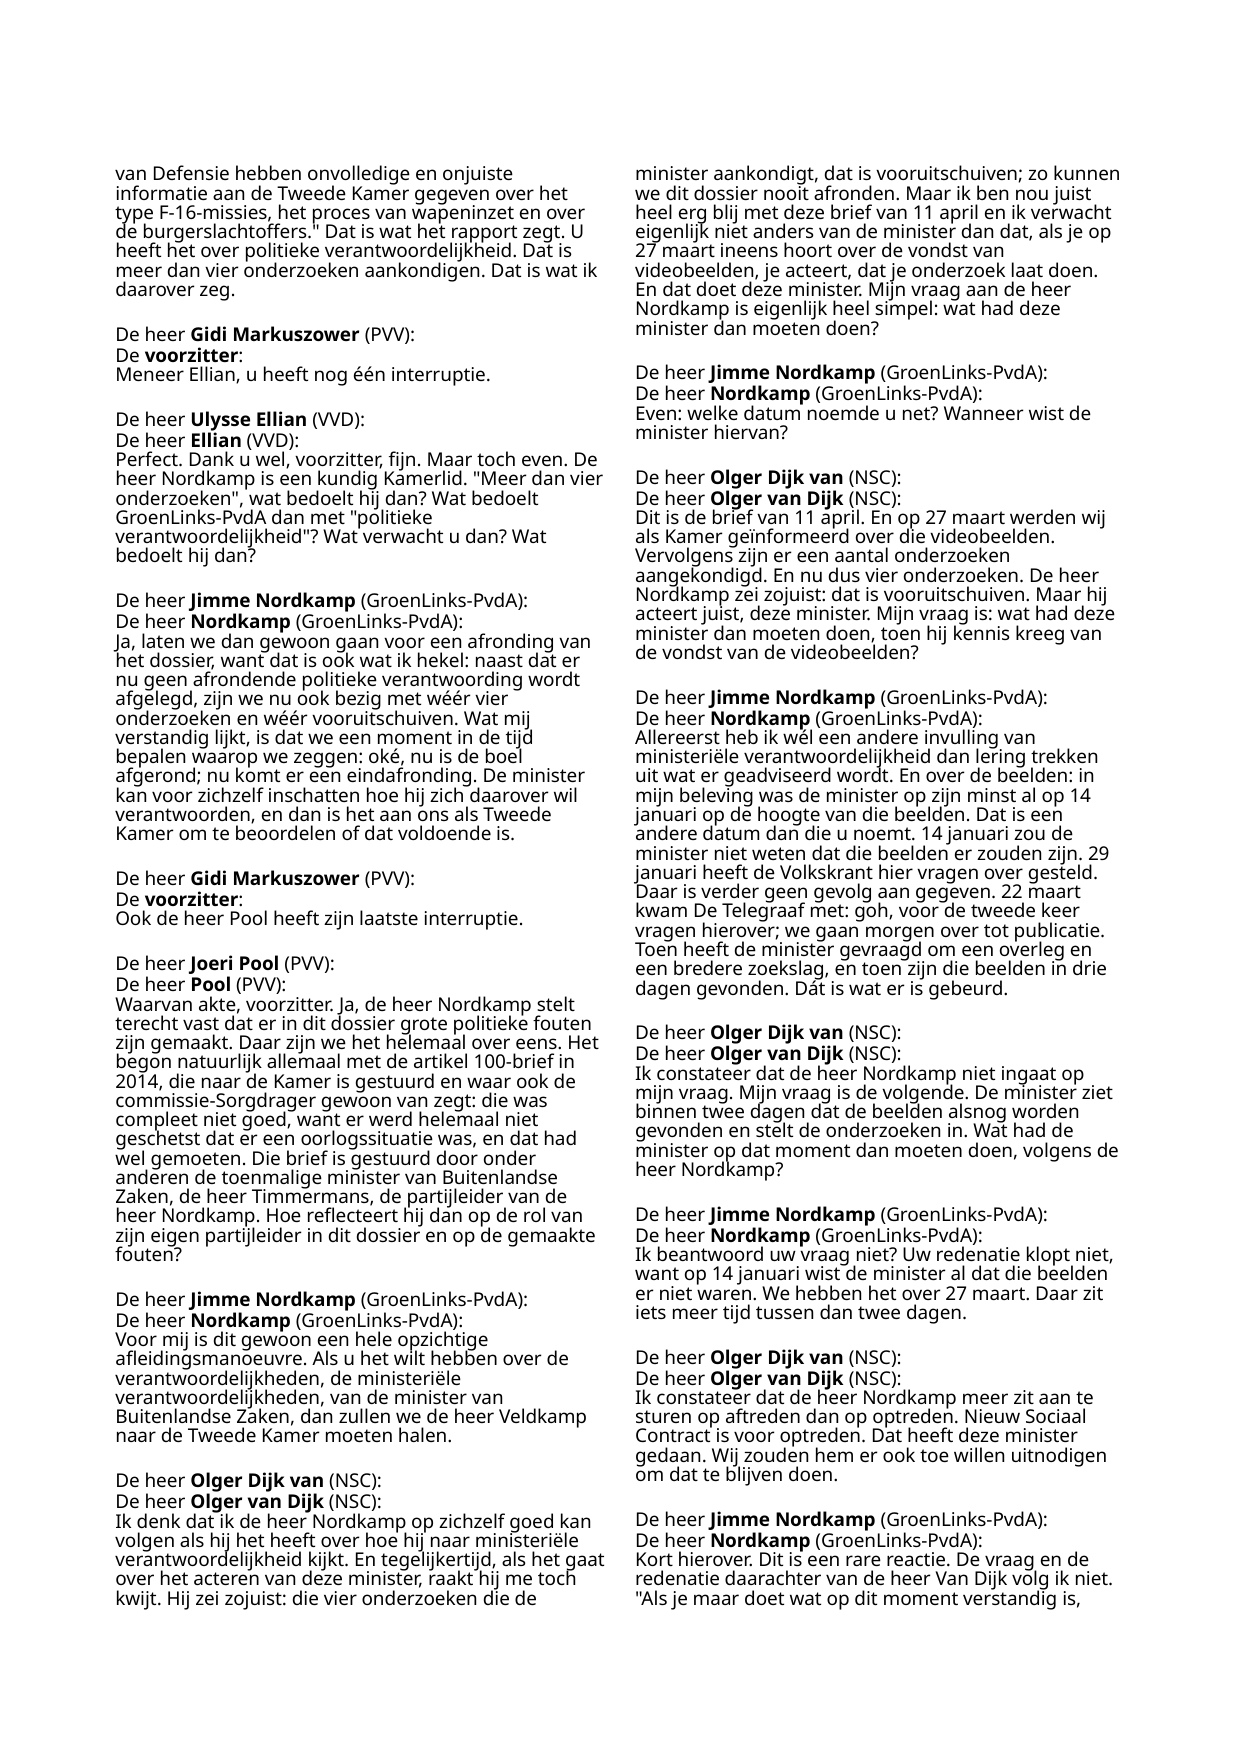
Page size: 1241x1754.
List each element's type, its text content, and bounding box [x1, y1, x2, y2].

text De heer Jimme Nordkamp (GroenLinks-PvdA): [635, 1506, 1125, 1532]
text De heer Jimme Nordkamp (GroenLinks-PvdA): [115, 588, 605, 613]
text De heer Joeri Pool (PVV): [115, 951, 605, 976]
text De heer Gidi Markuszower (PVV): [115, 321, 605, 347]
text Ik beantwoord uw vraag niet? Uw redenatie klopt niet, want op 14 januari wist de minister al dat die beelden er niet waren. We hebben het over 27 maart. Daar zit iets meer tijd tussen dan twee dagen. [635, 1246, 1125, 1323]
text De heer Nordkamp (GroenLinks-PvdA): [115, 613, 605, 633]
text Ook de heer Pool heeft zijn laatste interruptie. [115, 910, 605, 930]
text De heer Olger van Dijk (NSC): [635, 1370, 1125, 1389]
text Voor mij is dit gewoon een hele opzichtige afleidingsmanoeuvre. Als u het wilt hebben over de verantwoordelijkheden, de ministeriële verantwoordelijkheden, van de minister van Buitenlandse Zaken, dan zullen we de heer Veldkamp naar de Tweede Kamer moeten halen. [115, 1331, 605, 1447]
text Kort hierover. Dit is een rare reactie. De vraag en de redenatie daarachter van de heer Van Dijk volg ik niet. "Als je maar doet wat op dit moment verstandig is, [635, 1551, 1125, 1609]
text De voorzitter: [115, 891, 605, 910]
text Perfect. Dank u wel, voorzitter, fijn. Maar toch even. De heer Nordkamp is een kundig Kamerlid. "Meer dan vier onderzoeken", wat bedoelt hij dan? Wat bedoelt GroenLinks-PvdA dan met "politieke verantwoordelijkheid"? Wat verwacht u dan? Wat bedoelt hij dan? [115, 451, 605, 567]
text De heer Olger Dijk van (NSC): [635, 464, 1125, 490]
text De heer Nordkamp (GroenLinks-PvdA): [635, 1532, 1125, 1551]
text De heer Olger Dijk van (NSC): [635, 1019, 1125, 1045]
text Ik constateer dat de heer Nordkamp meer zit aan te sturen op aftreden dan op optreden. Nieuw Sociaal Contract is voor optreden. Dat heeft deze minister gedaan. Wij zouden hem er ook toe willen uitnodigen om dat te blijven doen. [635, 1389, 1125, 1485]
text Ik denk dat ik de heer Nordkamp op zichzelf goed kan volgen als hij het heeft over hoe hij naar ministeriële verantwoordelijkheid kijkt. En tegelijkertijd, als het gaat over het acteren van deze minister, raakt hij me toch kwijt. Hij zei zojuist: die vier onderzoeken die de [115, 1513, 605, 1609]
text Allereerst heb ik wél een andere invulling van ministeriële verantwoordelijkheid dan lering trekken uit wat er geadviseerd wordt. En over de beelden: in mijn beleving was de minister op zijn minst al op 14 januari op de hoogte van die beelden. Dat is een andere datum dan die u noemt. 14 januari zou de minister niet weten dat die beelden er zouden zijn. 29 januari heeft de Volkskrant hier vragen over gesteld. Daar is verder geen gevolg aan gegeven. 22 maart kwam De Telegraaf met: goh, voor de tweede keer vragen hierover; we gaan morgen over tot publicatie. Toen heeft de minister gevraagd om een overleg en een bredere zoekslag, en toen zijn die beelden in drie dagen gevonden. Dát is wat er is gebeurd. [635, 729, 1125, 999]
text Even: welke datum noemde u net? Wanneer wist de minister hiervan? [635, 404, 1125, 443]
text De heer Nordkamp (GroenLinks-PvdA): [635, 385, 1125, 404]
text van Defensie hebben onvolledige en onjuiste informatie aan de Tweede Kamer gegeven over het type F-16-missies, het proces van wapeninzet en over de burgerslachtoffers." Dat is wat het rapport zegt. U heeft het over politieke verantwoordelijkheid. Dat is meer dan vier onderzoeken aankondigen. Dat is wat ik daarover zeg. [115, 165, 605, 300]
text De heer Ellian (VVD): [115, 432, 605, 451]
text De heer Nordkamp (GroenLinks-PvdA): [115, 1312, 605, 1331]
text Meneer Ellian, u heeft nog één interruptie. [115, 366, 605, 385]
text De heer Ulysse Ellian (VVD): [115, 406, 605, 432]
text Ja, laten we dan gewoon gaan voor een afronding van het dossier, want dat is ook wat ik hekel: naast dat er nu geen afrondende politieke verantwoording wordt afgelegd, zijn we nu ook bezig met wéér vier onderzoeken en wéér vooruitschuiven. Wat mij verstandig lijkt, is dat we een moment in de tijd bepalen waarop we zeggen: oké, nu is de boel afgerond; nu komt er een eindafronding. De minister kan voor zichzelf inschatten hoe hij zich daarover wil verantwoorden, en dan is het aan ons als Tweede Kamer om te beoordelen of dat voldoende is. [115, 633, 605, 844]
text Waarvan akte, voorzitter. Ja, de heer Nordkamp stelt terecht vast dat er in dit dossier grote politieke fouten zijn gemaakt. Daar zijn we het helemaal over eens. Het begon natuurlijk allemaal met de artikel 100-brief in 2014, die naar de Kamer is gestuurd en waar ook de commissie-Sorgdrager gewoon van zegt: die was compleet niet goed, want er werd helemaal niet geschetst dat er een oorlogssituatie was, en dat had wel gemoeten. Die brief is gestuurd door onder anderen de toenmalige minister van Buitenlandse Zaken, de heer Timmermans, de partijleider van de heer Nordkamp. Hoe reflecteert hij dan op de rol van zijn eigen partijleider in dit dossier en op de gemaakte fouten? [115, 996, 605, 1265]
text De heer Olger Dijk van (NSC): [635, 1344, 1125, 1370]
text De heer Olger Dijk van (NSC): [115, 1468, 605, 1493]
text De voorzitter: [115, 347, 605, 366]
text minister aankondigt, dat is vooruitschuiven; zo kunnen we dit dossier nooit afronden. Maar ik ben nou juist heel erg blij met deze brief van 11 april en ik verwacht eigenlijk niet anders van de minister dan dat, als je op 27 maart ineens hoort over de vondst van videobeelden, je acteert, dat je onderzoek laat doen. En dat doet deze minister. Mijn vraag aan de heer Nordkamp is eigenlijk heel simpel: wat had deze minister dan moeten doen? [635, 165, 1125, 339]
text De heer Olger van Dijk (NSC): [635, 1045, 1125, 1064]
text De heer Jimme Nordkamp (GroenLinks-PvdA): [635, 1201, 1125, 1227]
text De heer Nordkamp (GroenLinks-PvdA): [635, 710, 1125, 729]
text De heer Olger van Dijk (NSC): [635, 490, 1125, 509]
text Ik constateer dat de heer Nordkamp niet ingaat op mijn vraag. Mijn vraag is de volgende. De minister ziet binnen twee dagen dat de beelden alsnog worden gevonden en stelt de onderzoeken in. Wat had de minister op dat moment dan moeten doen, volgens de heer Nordkamp? [635, 1064, 1125, 1180]
text De heer Jimme Nordkamp (GroenLinks-PvdA): [115, 1286, 605, 1312]
text De heer Olger van Dijk (NSC): [115, 1493, 605, 1513]
text De heer Jimme Nordkamp (GroenLinks-PvdA): [635, 359, 1125, 385]
text De heer Gidi Markuszower (PVV): [115, 865, 605, 891]
text Dit is de brief van 11 april. En op 27 maart werden wij als Kamer geïnformeerd over die videobeelden. Vervolgens zijn er een aantal onderzoeken aangekondigd. En nu dus vier onderzoeken. De heer Nordkamp zei zojuist: dat is vooruitschuiven. Maar hij acteert juist, deze minister. Mijn vraag is: wat had deze minister dan moeten doen, toen hij kennis kreeg van de vondst van de videobeelden? [635, 509, 1125, 663]
text De heer Jimme Nordkamp (GroenLinks-PvdA): [635, 684, 1125, 710]
text De heer Pool (PVV): [115, 976, 605, 996]
text De heer Nordkamp (GroenLinks-PvdA): [635, 1227, 1125, 1246]
